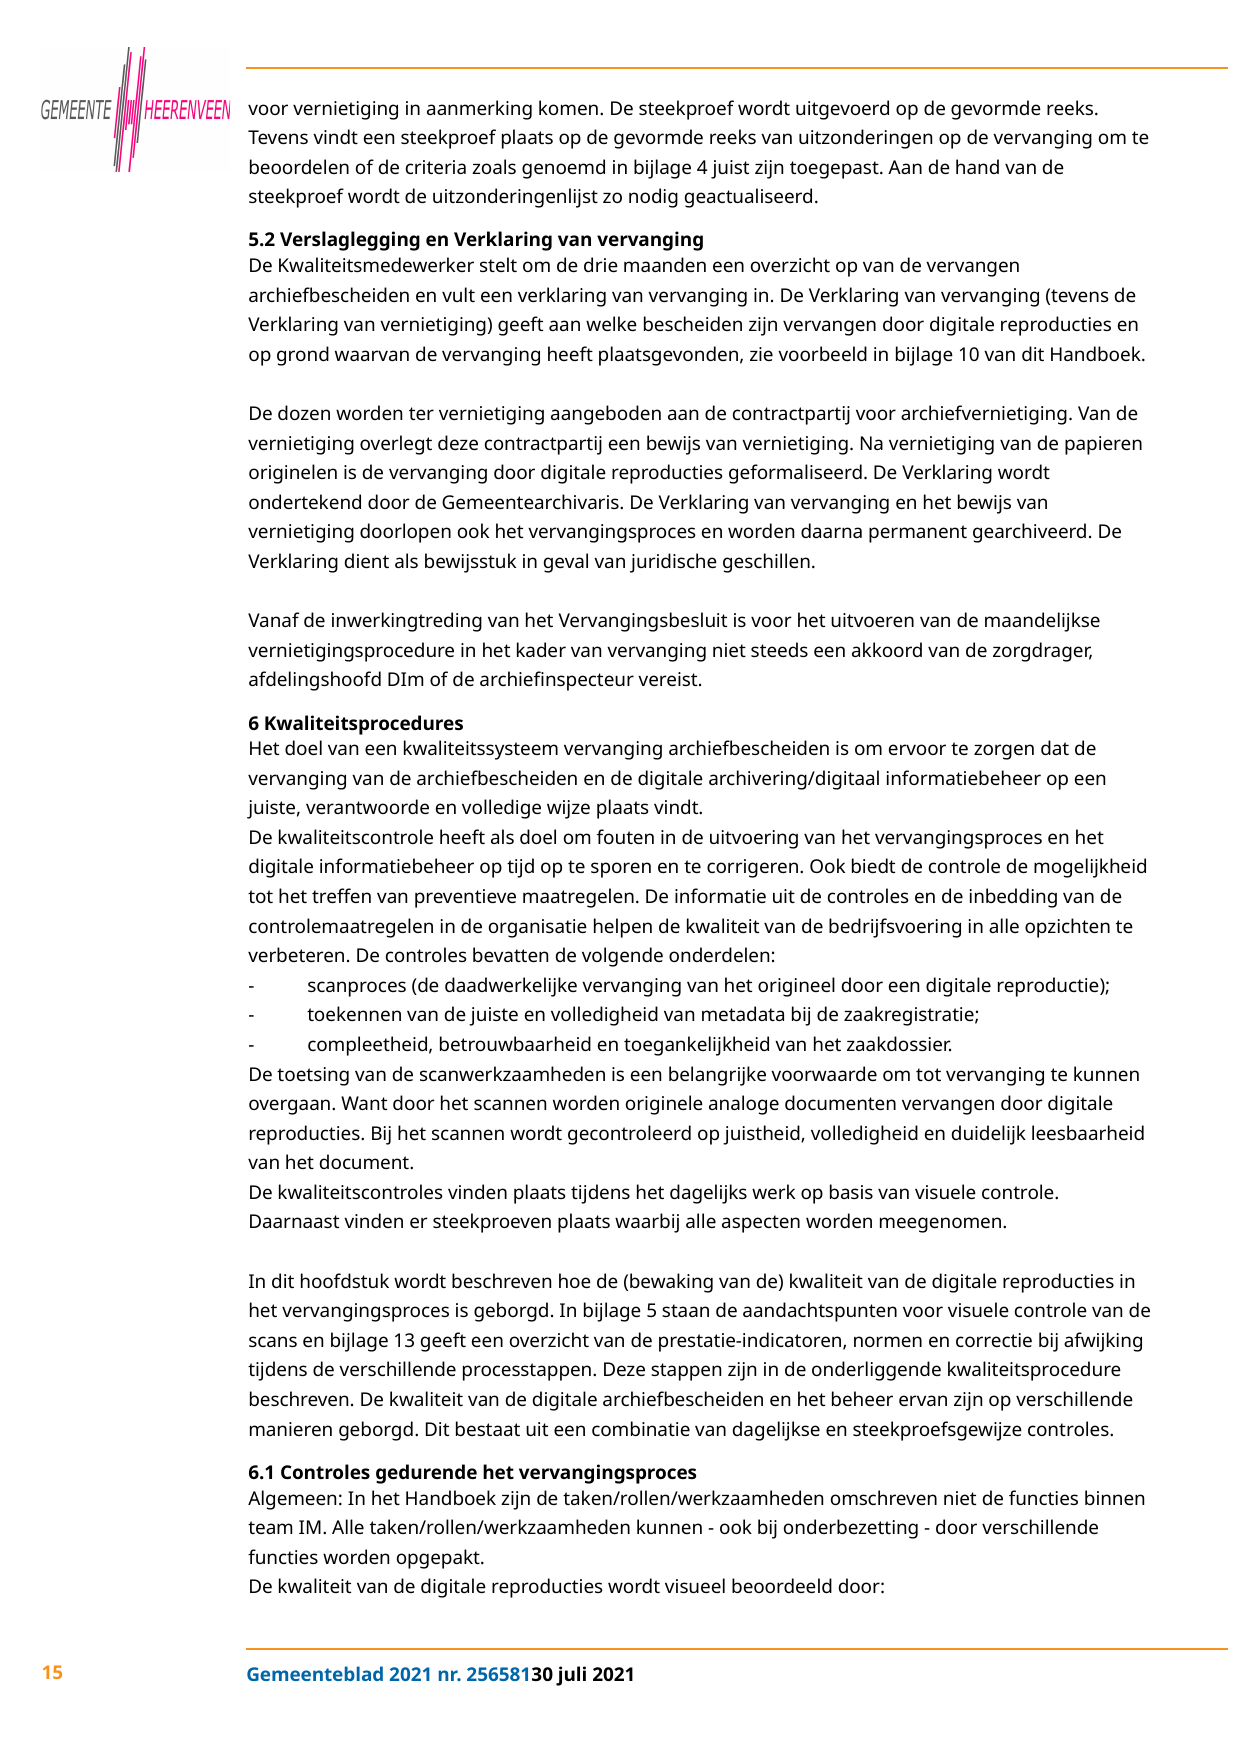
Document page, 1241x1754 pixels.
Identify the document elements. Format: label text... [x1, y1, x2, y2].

text De kwaliteitscontroles vinden plaats tijdens het dagelijks werk op basis van visuele controle. Daarnaast vinden er steekproeven plaats waarbij alle aspecten worden meegenomen. [248, 1179, 1152, 1234]
text 6 Kwaliteitsprocedures [248, 710, 1152, 735]
text De kwaliteitscontrole heeft als doel om fouten in de uitvoering van het vervangingsproces en het digitale informatiebeheer op tijd op te sporen en te corrigeren. Ook biedt de controle de mogelijkheid tot het treffen van preventieve maatregelen. De informatie uit de controles en de inbedding van de controlemaatregelen in de organisatie helpen de kwaliteit van de bedrijfsvoering in alle opzichten te verbeteren. De controles bevatten de volgende onderdelen: [248, 824, 1152, 968]
list compleetheid, betrouwbaarheid en toegankelijkheid van het zaakdossier. [248, 1031, 1152, 1057]
text De kwaliteit van de digitale reproducties wordt visueel beoordeeld door: [248, 1573, 1152, 1599]
picture [41, 47, 231, 172]
text In dit hoofdstuk wordt beschreven hoe de (bewaking van de) kwaliteit van de digitale reproducties in het vervangingsproces is geborgd. In bijlage 5 staan de aandachtspunten voor visuele controle van de scans en bijlage 13 geeft een overzicht van de prestatie-indicatoren, normen en correctie bij afwijking tijdens de verschillende processtappen. Deze stappen zijn in de onderliggende kwaliteitsprocedure beschreven. De kwaliteit van de digitale archiefbescheiden en het beheer ervan zijn op verschillende manieren geborgd. Dit bestaat uit een combinatie van dagelijkse en steekproefsgewijze controles. [248, 1268, 1152, 1442]
text De dozen worden ter vernietiging aangeboden aan de contractpartij voor archiefvernietiging. Van de vernietiging overlegt deze contractpartij een bewijs van vernietiging. Na vernietiging van de papieren originelen is de vervanging door digitale reproducties geformaliseerd. De Verklaring wordt ondertekend door de Gemeentearchivaris. De Verklaring van vervanging en het bewijs van vernietiging doorlopen ook het vervangingsproces en worden daarna permanent gearchiveerd. De Verklaring dient als bewijsstuk in geval van juridische geschillen. [248, 400, 1152, 574]
list scanproces (de daadwerkelijke vervanging van het origineel door een digitale reproductie); [248, 972, 1152, 998]
text voor vernietiging in aanmerking komen. De steekproef wordt uitgevoerd op de gevormde reeks. Tevens vindt een steekproef plaats op de gevormde reeks van uitzonderingen op de vervanging om te beoordelen of de criteria zoals genoemd in bijlage 4 juist zijn toegepast. Aan de hand van de steekproef wordt de uitzonderingenlijst zo nodig geactualiseerd. [248, 95, 1152, 209]
text Algemeen: In het Handboek zijn de taken/rollen/werkzaamheden omschreven niet de functies binnen team IM. Alle taken/rollen/werkzaamheden kunnen - ook bij onderbezetting - door verschillende functies worden opgepakt. [248, 1485, 1152, 1569]
list toekennen van de juiste en volledigheid van metadata bij de zaakregistratie; [248, 1002, 1152, 1027]
text De Kwaliteitsmedewerker stelt om de drie maanden een overzicht op van de vervangen archiefbescheiden en vult een verklaring van vervanging in. De Verklaring van vervanging (tevens de Verklaring van vernietiging) geeft aan welke bescheiden zijn vervangen door digitale reproducties en op grond waarvan de vervanging heeft plaatsgevonden, zie voorbeeld in bijlage 10 van dit Handboek. [248, 252, 1152, 367]
text De toetsing van de scanwerkzaamheden is een belangrijke voorwaarde om tot vervanging te kunnen overgaan. Want door het scannen worden originele analoge documenten vervangen door digitale reproducties. Bij het scannen wordt gecontroleerd op juistheid, volledigheid en duidelijk leesbaarheid van het document. [248, 1061, 1152, 1175]
text 6.1 Controles gedurende het vervangingsproces [248, 1459, 1152, 1485]
text 5.2 Verslaglegging en Verklaring van vervanging [248, 227, 1152, 252]
text Vanaf de inwerkingtreding van het Vervangingsbesluit is voor het uitvoeren van de maandelijkse vernietigingsprocedure in het kader van vervanging niet steeds een akkoord van de zorgdrager, afdelingshoofd DIm of de archiefinspecteur vereist. [248, 607, 1152, 692]
text Het doel van een kwaliteitssysteem vervanging archiefbescheiden is om ervoor te zorgen dat de vervanging van de archiefbescheiden en de digitale archivering/digitaal informatiebeheer op een juiste, verantwoorde en volledige wijze plaats vindt. [248, 735, 1152, 820]
